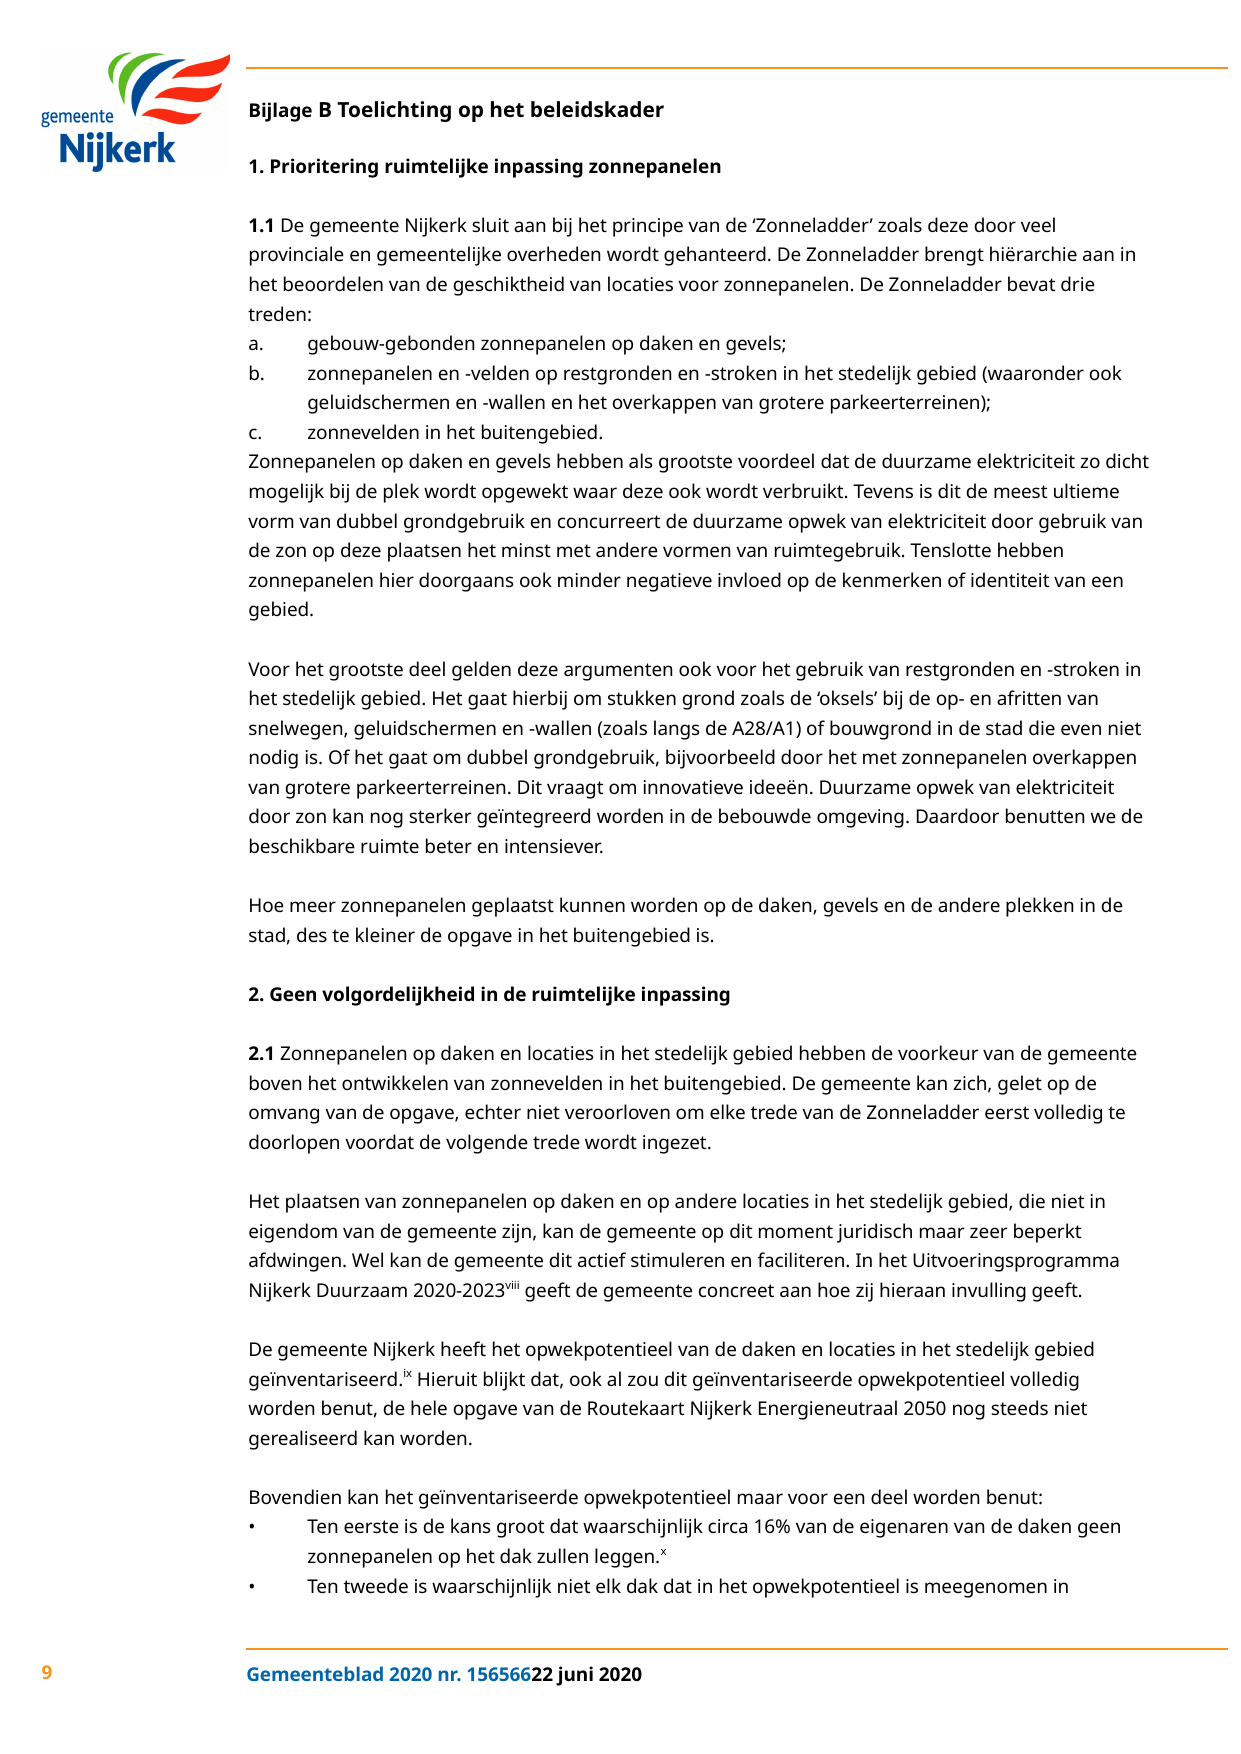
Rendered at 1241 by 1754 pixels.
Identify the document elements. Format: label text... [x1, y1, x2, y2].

text Hoe meer zonnepanelen geplaatst kunnen worden op de daken, gevels en de andere plekken in de stad, des te kleiner de opgave in het buitengebied is. [248, 892, 1152, 948]
list zonnevelden in het buitengebied. [248, 419, 1152, 445]
text Voor het grootste deel gelden deze argumenten ook voor het gebruik van restgronden en -stroken in het stedelijk gebied. Het gaat hierbij om stukken grond zoals de ‘oksels’ bij de op- en afritten van snelwegen, geluidschermen en -wallen (zoals langs de A28/A1) of bouwgrond in de stad die even niet nodig is. Of het gaat om dubbel grondgebruik, bijvoorbeeld door het met zonnepanelen overkappen van grotere parkeerterreinen. Dit vraagt om innovatieve ideeën. Duurzame opwek van elektriciteit door zon kan nog sterker geïntegreerd worden in de bebouwde omgeving. Daardoor benutten we de beschikbare ruimte beter en intensiever. [248, 656, 1152, 859]
text 2. Geen volgordelijkheid in de ruimtelijke inpassing [248, 981, 1152, 1007]
picture [41, 47, 231, 172]
text De gemeente Nijkerk heeft het opwekpotentieel van de daken en locaties in het stedelijk gebied geïnventariseerd.ix Hieruit blijkt dat, ook al zou dit geïnventariseerde opwekpotentieel volledig worden benut, de hele opgave van de Routekaart Nijkerk Energieneutraal 2050 nog steeds niet gerealiseerd kan worden. [248, 1336, 1152, 1451]
text Het plaatsen van zonnepanelen op daken en op andere locaties in het stedelijk gebied, die niet in eigendom van de gemeente zijn, kan de gemeente op dit moment juridisch maar zeer beperkt afdwingen. Wel kan de gemeente dit actief stimuleren en faciliteren. In het Uitvoeringsprogramma Nijkerk Duurzaam 2020-2023viii geeft de gemeente concreet aan hoe zij hieraan invulling geeft. [248, 1188, 1152, 1303]
list gebouw-gebonden zonnepanelen op daken en gevels; [248, 330, 1152, 356]
text Bovendien kan het geïnventariseerde opwekpotentieel maar voor een deel worden benut: [248, 1484, 1152, 1510]
text 2.1 Zonnepanelen op daken en locaties in het stedelijk gebied hebben de voorkeur van de gemeente boven het ontwikkelen van zonnevelden in het buitengebied. De gemeente kan zich, gelet op de omvang van de opgave, echter niet veroorloven om elke trede van de Zonneladder eerst volledig te doorlopen voordat de volgende trede wordt ingezet. [248, 1040, 1152, 1155]
list Ten eerste is de kans groot dat waarschijnlijk circa 16% van de eigenaren van de daken geen zonnepanelen op het dak zullen leggen.x [248, 1514, 1152, 1569]
text Zonnepanelen op daken en gevels hebben als grootste voordeel dat de duurzame elektriciteit zo dicht mogelijk bij de plek wordt opgewekt waar deze ook wordt verbruikt. Tevens is dit de meest ultieme vorm van dubbel grondgebruik en concurreert de duurzame opwek van elektriciteit door gebruik van de zon op deze plaatsen het minst met andere vormen van ruimtegebruik. Tenslotte hebben zonnepanelen hier doorgaans ook minder negatieve invloed op de kenmerken of identiteit van een gebied. [248, 449, 1152, 622]
list zonnepanelen en -velden op restgronden en -stroken in het stedelijk gebied (waaronder ook geluidschermen en -wallen en het overkappen van grotere parkeerterreinen); [248, 360, 1152, 415]
text Bijlage B Toelichting op het beleidskader [248, 95, 1152, 123]
list Ten tweede is waarschijnlijk niet elk dak dat in het opwekpotentieel is meegenomen in [248, 1573, 1152, 1599]
text 1.1 De gemeente Nijkerk sluit aan bij het principe van de ‘Zonneladder’ zoals deze door veel provinciale en gemeentelijke overheden wordt gehanteerd. De Zonneladder brengt hiërarchie aan in het beoordelen van de geschiktheid van locaties voor zonnepanelen. De Zonneladder bevat drie treden: [248, 212, 1152, 327]
text 1. Prioritering ruimtelijke inpassing zonnepanelen [248, 153, 1152, 179]
